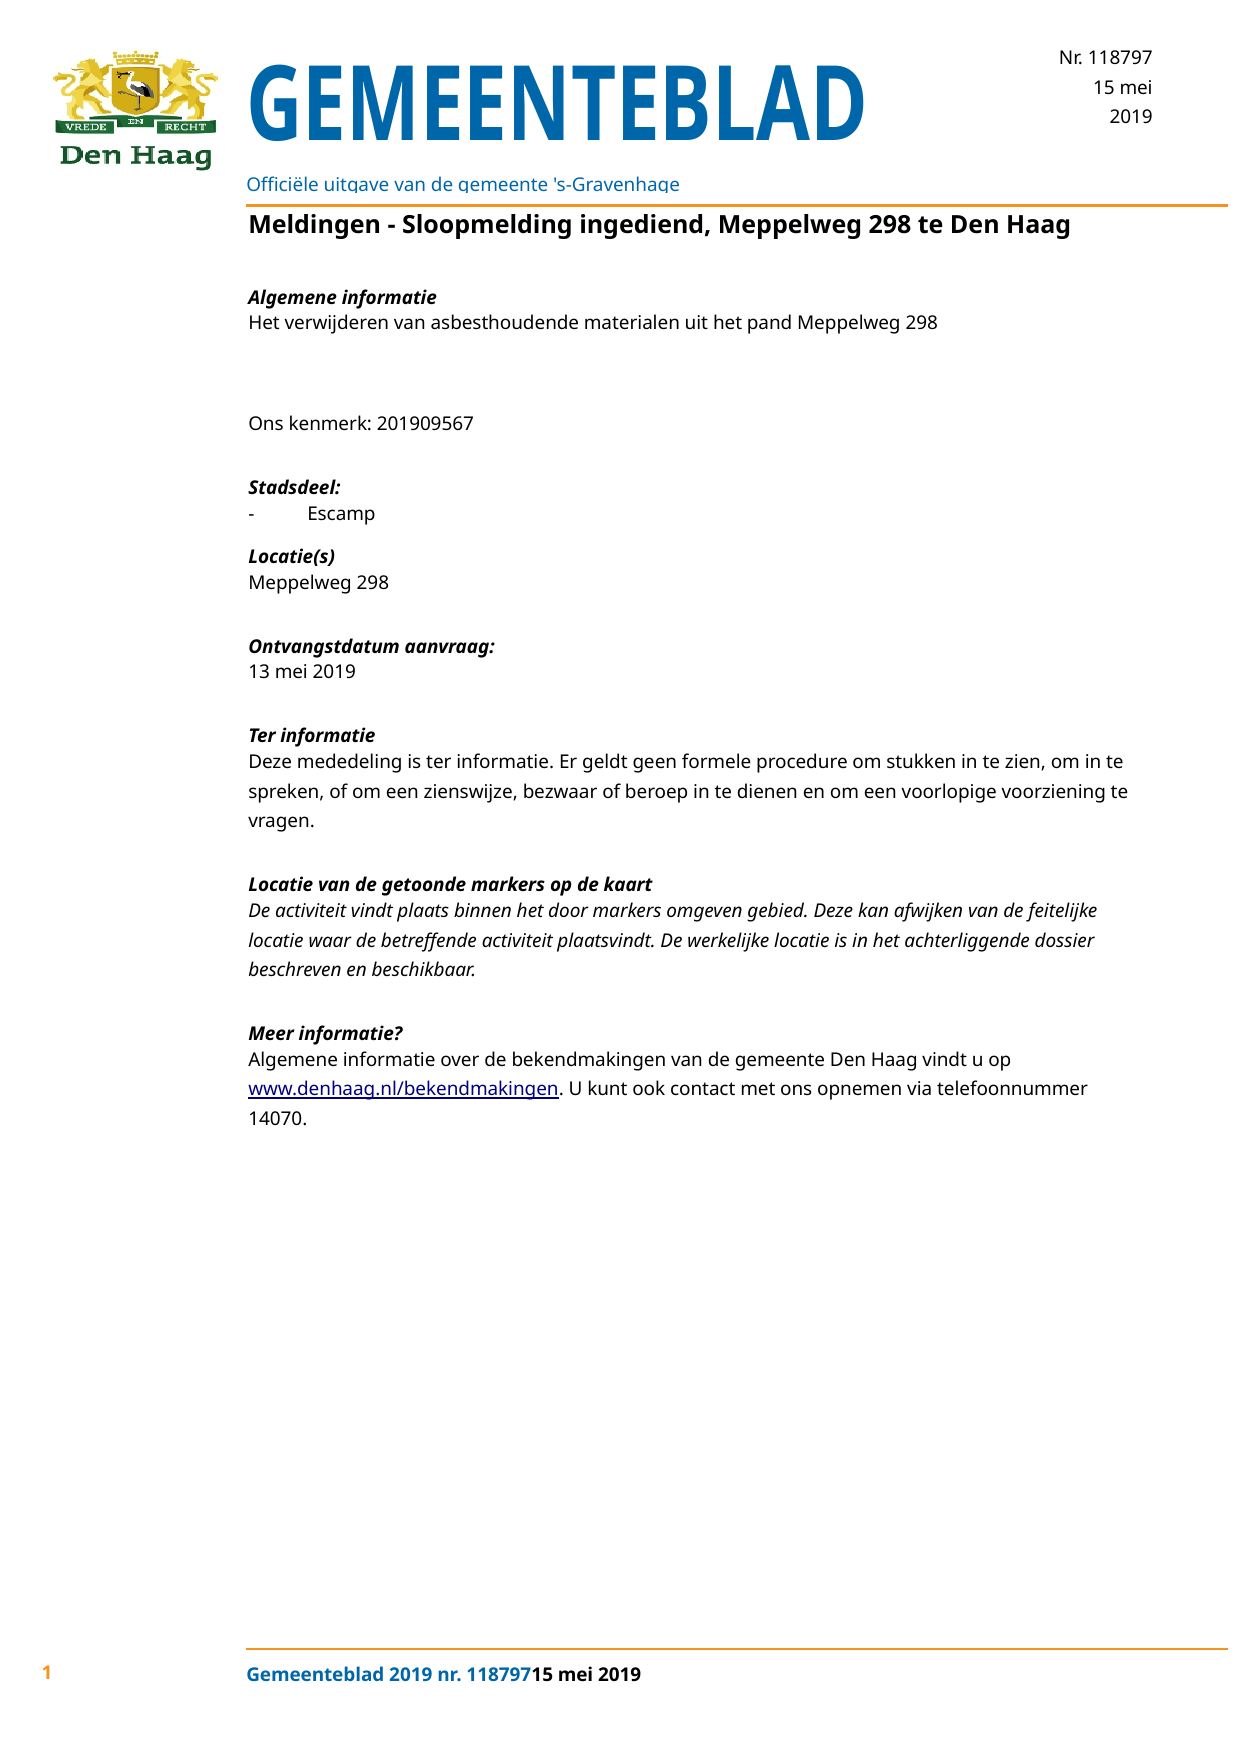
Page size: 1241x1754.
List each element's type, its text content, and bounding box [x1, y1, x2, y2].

text Algemene informatie [248, 284, 1152, 309]
text Meer informatie? [248, 1020, 1152, 1046]
text Het verwijderen van asbesthoudende materialen uit het pand Meppelweg 298 [248, 309, 1152, 335]
text Deze mededeling is ter informatie. Er geldt geen formele procedure om stukken in te zien, om in te spreken, of om een zienswijze, bezwaar of beroep in te dienen en om een voorlopige voorziening te vragen. [248, 748, 1152, 833]
text Ons kenmerk: 201909567 [248, 410, 1152, 436]
text Locatie van de getoonde markers op de kaart [248, 871, 1152, 897]
text Algemene informatie over de bekendmakingen van de gemeente Den Haag vindt u op www.denhaag.nl/bekendmakingen. U kunt ook contact met ons opnemen via telefoonnummer 14070. [248, 1046, 1152, 1131]
picture [41, 47, 231, 172]
text De activiteit vindt plaats binnen het door markers omgeven gebied. Deze kan afwijken van de feitelijke locatie waar de betreffende activiteit plaatsvindt. De werkelijke locatie is in het achterliggende dossier beschreven en beschikbaar. [248, 897, 1152, 982]
text Locatie(s) [248, 543, 1152, 569]
text Meppelweg 298 [248, 569, 1152, 595]
text Stadsdeel: [248, 474, 1152, 500]
list Escamp [248, 500, 1152, 526]
text Ontvangstdatum aanvraag: [248, 633, 1152, 659]
text Meldingen - Sloopmelding ingediend, Meppelweg 298 te Den Haag [248, 207, 1152, 241]
text 13 mei 2019 [248, 659, 1152, 684]
text Ter informatie [248, 723, 1152, 748]
